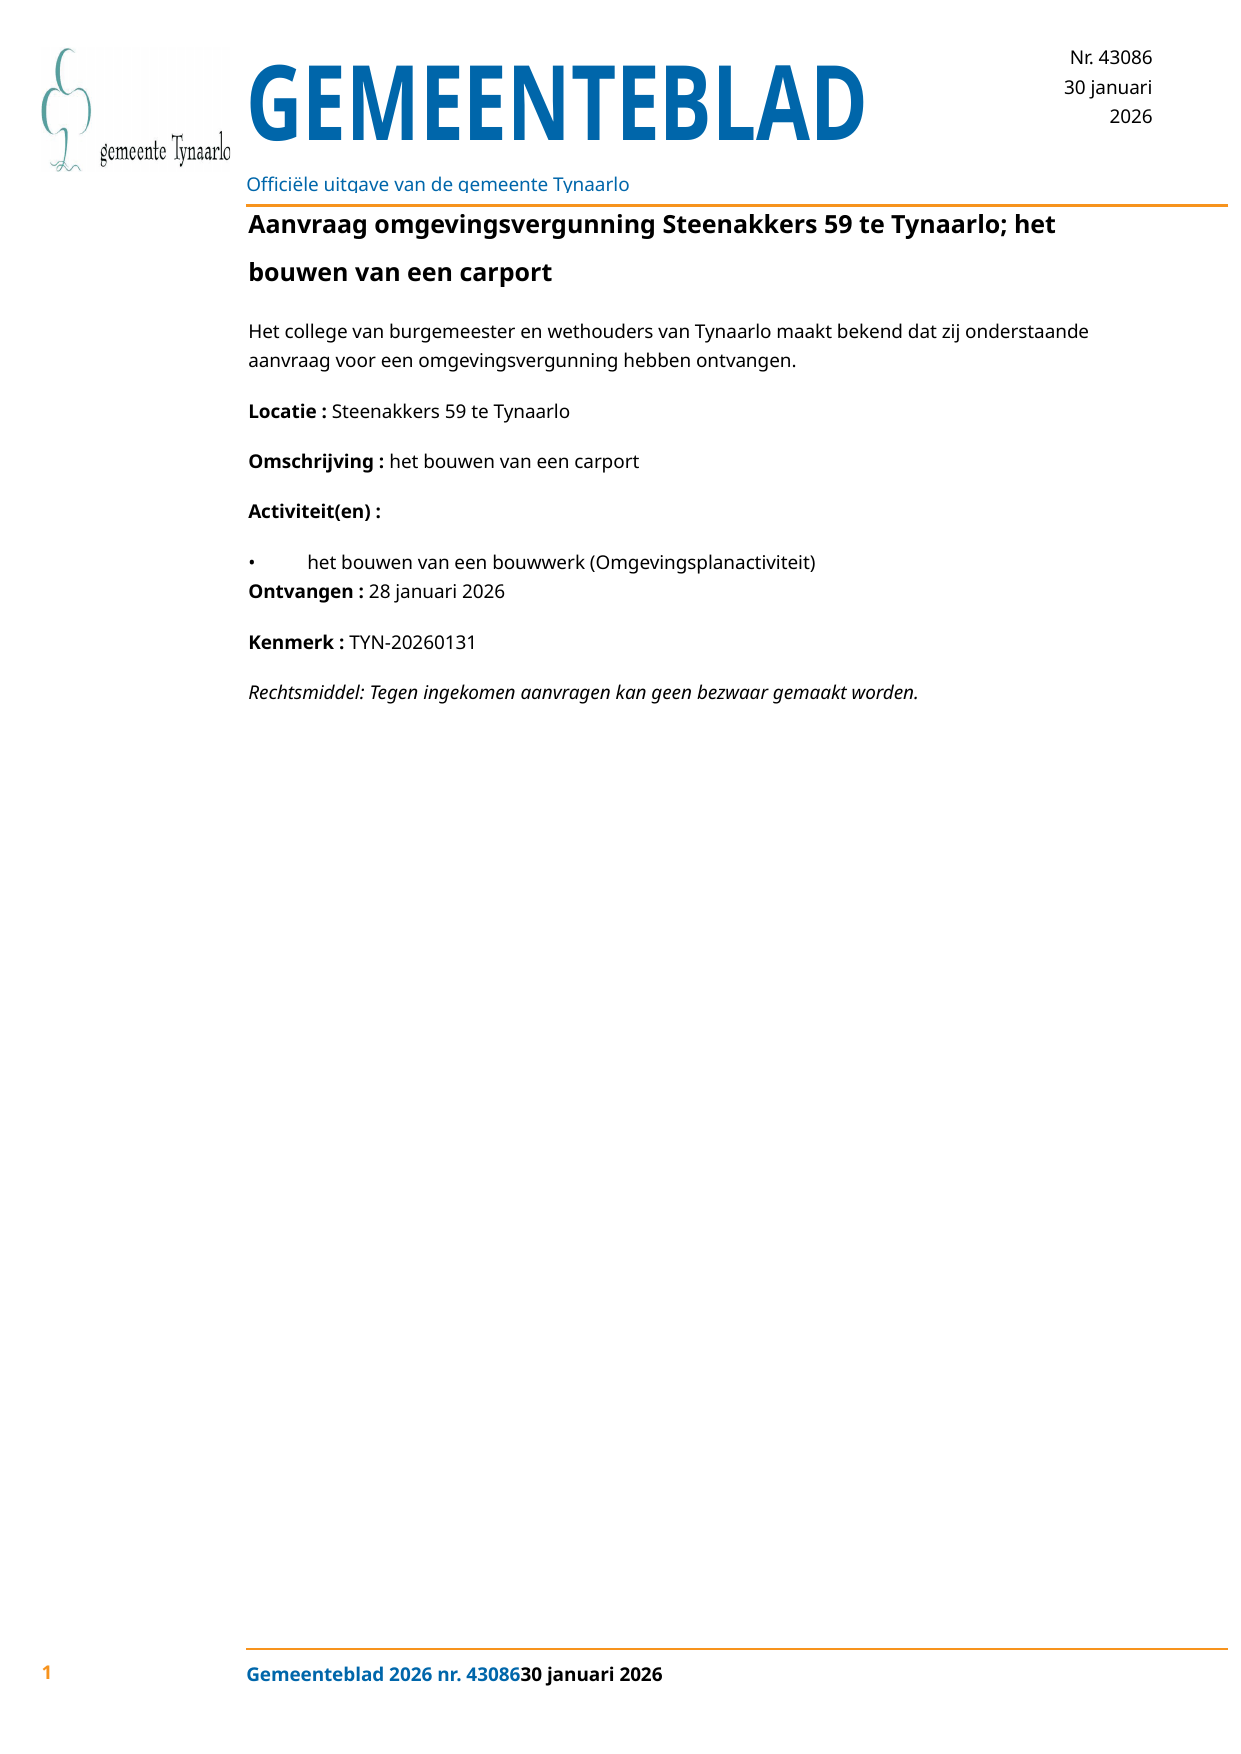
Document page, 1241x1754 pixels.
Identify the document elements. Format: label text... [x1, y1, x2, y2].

text Activiteit(en) : [248, 499, 1152, 524]
text Locatie : Steenakkers 59 te Tynaarlo [248, 398, 1152, 424]
text Rechtsmiddel: Tegen ingekomen aanvragen kan geen bezwaar gemaakt worden. [248, 679, 1152, 705]
list het bouwen van een bouwwerk (Omgevingsplanactiviteit) [248, 549, 1152, 575]
text Aanvraag omgevingsvergunning Steenakkers 59 te Tynaarlo; het bouwen van een carport [248, 207, 1152, 288]
text Kenmerk : TYN-20260131 [248, 629, 1152, 655]
text Het college van burgemeester en wethouders van Tynaarlo maakt bekend dat zij onderstaande aanvraag voor een omgevingsvergunning hebben ontvangen. [248, 318, 1152, 373]
picture [41, 47, 231, 172]
text Omschrijving : het bouwen van een carport [248, 448, 1152, 474]
text Ontvangen : 28 januari 2026 [248, 579, 1152, 604]
